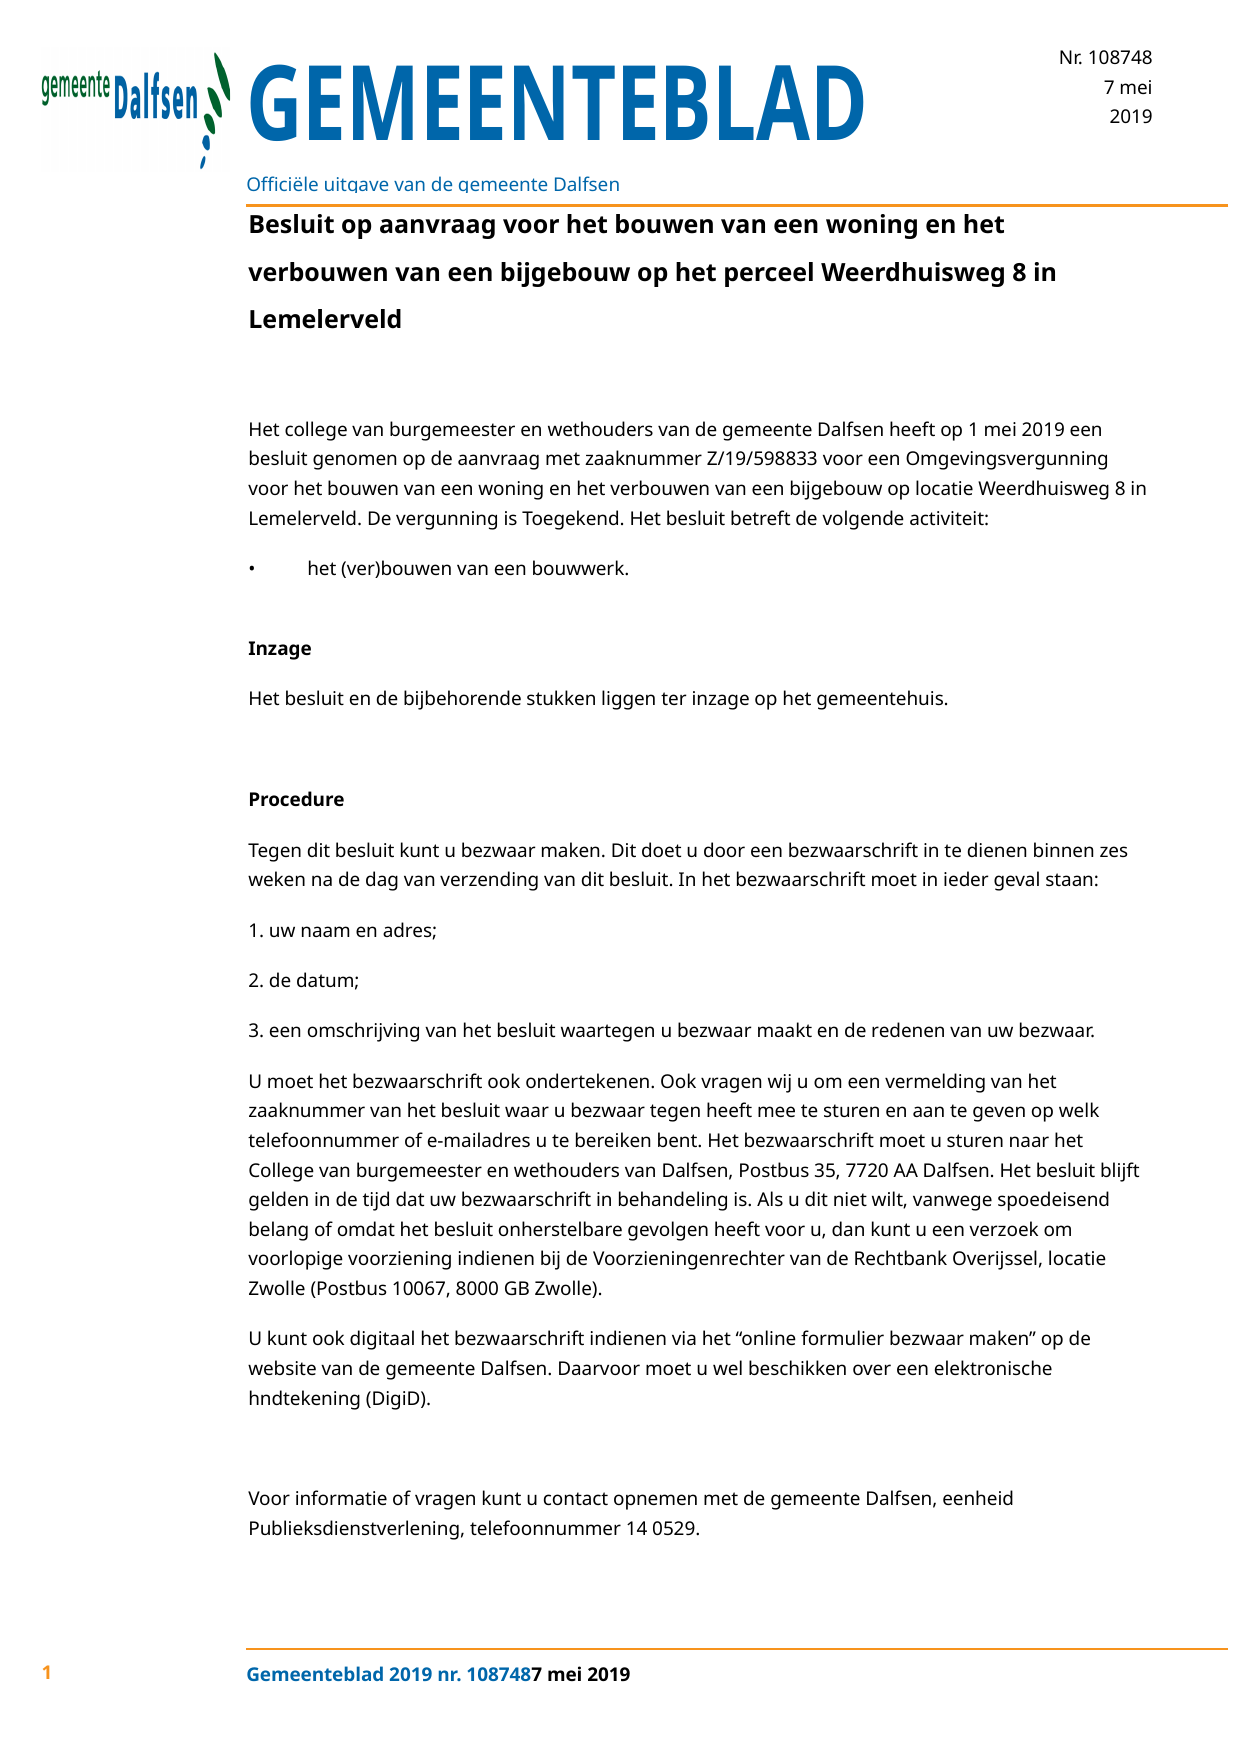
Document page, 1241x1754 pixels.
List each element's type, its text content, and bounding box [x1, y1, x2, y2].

text Besluit op aanvraag voor het bouwen van een woning en het verbouwen van een bijgebouw op het perceel Weerdhuisweg 8 in Lemelerveld [248, 207, 1152, 336]
text Voor informatie of vragen kunt u contact opnemen met de gemeente Dalfsen, eenheid Publieksdienstverlening, telefoonnummer 14 0529. [248, 1486, 1152, 1541]
text U moet het bezwaarschrift ook ondertekenen. Ook vragen wij u om een vermelding van het zaaknummer van het besluit waar u bezwaar tegen heeft mee te sturen en aan te geven op welk telefoonnummer of e-mailadres u te bereiken bent. Het bezwaarschrift moet u sturen naar het College van burgemeester en wethouders van Dalfsen, Postbus 35, 7720 AA Dalfsen. Het besluit blijft gelden in de tijd dat uw bezwaarschrift in behandeling is. Als u dit niet wilt, vanwege spoedeisend belang of omdat het besluit onherstelbare gevolgen heeft voor u, dan kunt u een verzoek om voorlopige voorziening indienen bij de Voorzieningenrechter van de Rechtbank Overijssel, locatie Zwolle (Postbus 10067, 8000 GB Zwolle). [248, 1068, 1152, 1301]
text U kunt ook digitaal het bezwaarschrift indienen via het “online formulier bezwaar maken” op de website van de gemeente Dalfsen. Daarvoor moet u wel beschikken over een elektronische hndtekening (DigiD). [248, 1326, 1152, 1410]
picture [41, 47, 231, 172]
list het (ver)bouwen van een bouwwerk. [248, 555, 1152, 581]
text 1. uw naam en adres; [248, 917, 1152, 942]
text Tegen dit besluit kunt u bezwaar maken. Dit doet u door een bezwaarschrift in te dienen binnen zes weken na de dag van verzending van dit besluit. In het bezwaarschrift moet in ieder geval staan: [248, 837, 1152, 892]
text 2. de datum; [248, 967, 1152, 993]
text Het besluit en de bijbehorende stukken liggen ter inzage op het gemeentehuis. [248, 686, 1152, 711]
text Het college van burgemeester en wethouders van de gemeente Dalfsen heeft op 1 mei 2019 een besluit genomen op de aanvraag met zaaknummer Z/19/598833 voor een Omgevingsvergunning voor het bouwen van een woning en het verbouwen van een bijgebouw op locatie Weerdhuisweg 8 in Lemelerveld. De vergunning is Toegekend. Het besluit betreft de volgende activiteit: [248, 416, 1152, 530]
text Inzage [248, 635, 1152, 661]
text Procedure [248, 786, 1152, 812]
text 3. een omschrijving van het besluit waartegen u bezwaar maakt en de redenen van uw bezwaar. [248, 1018, 1152, 1043]
